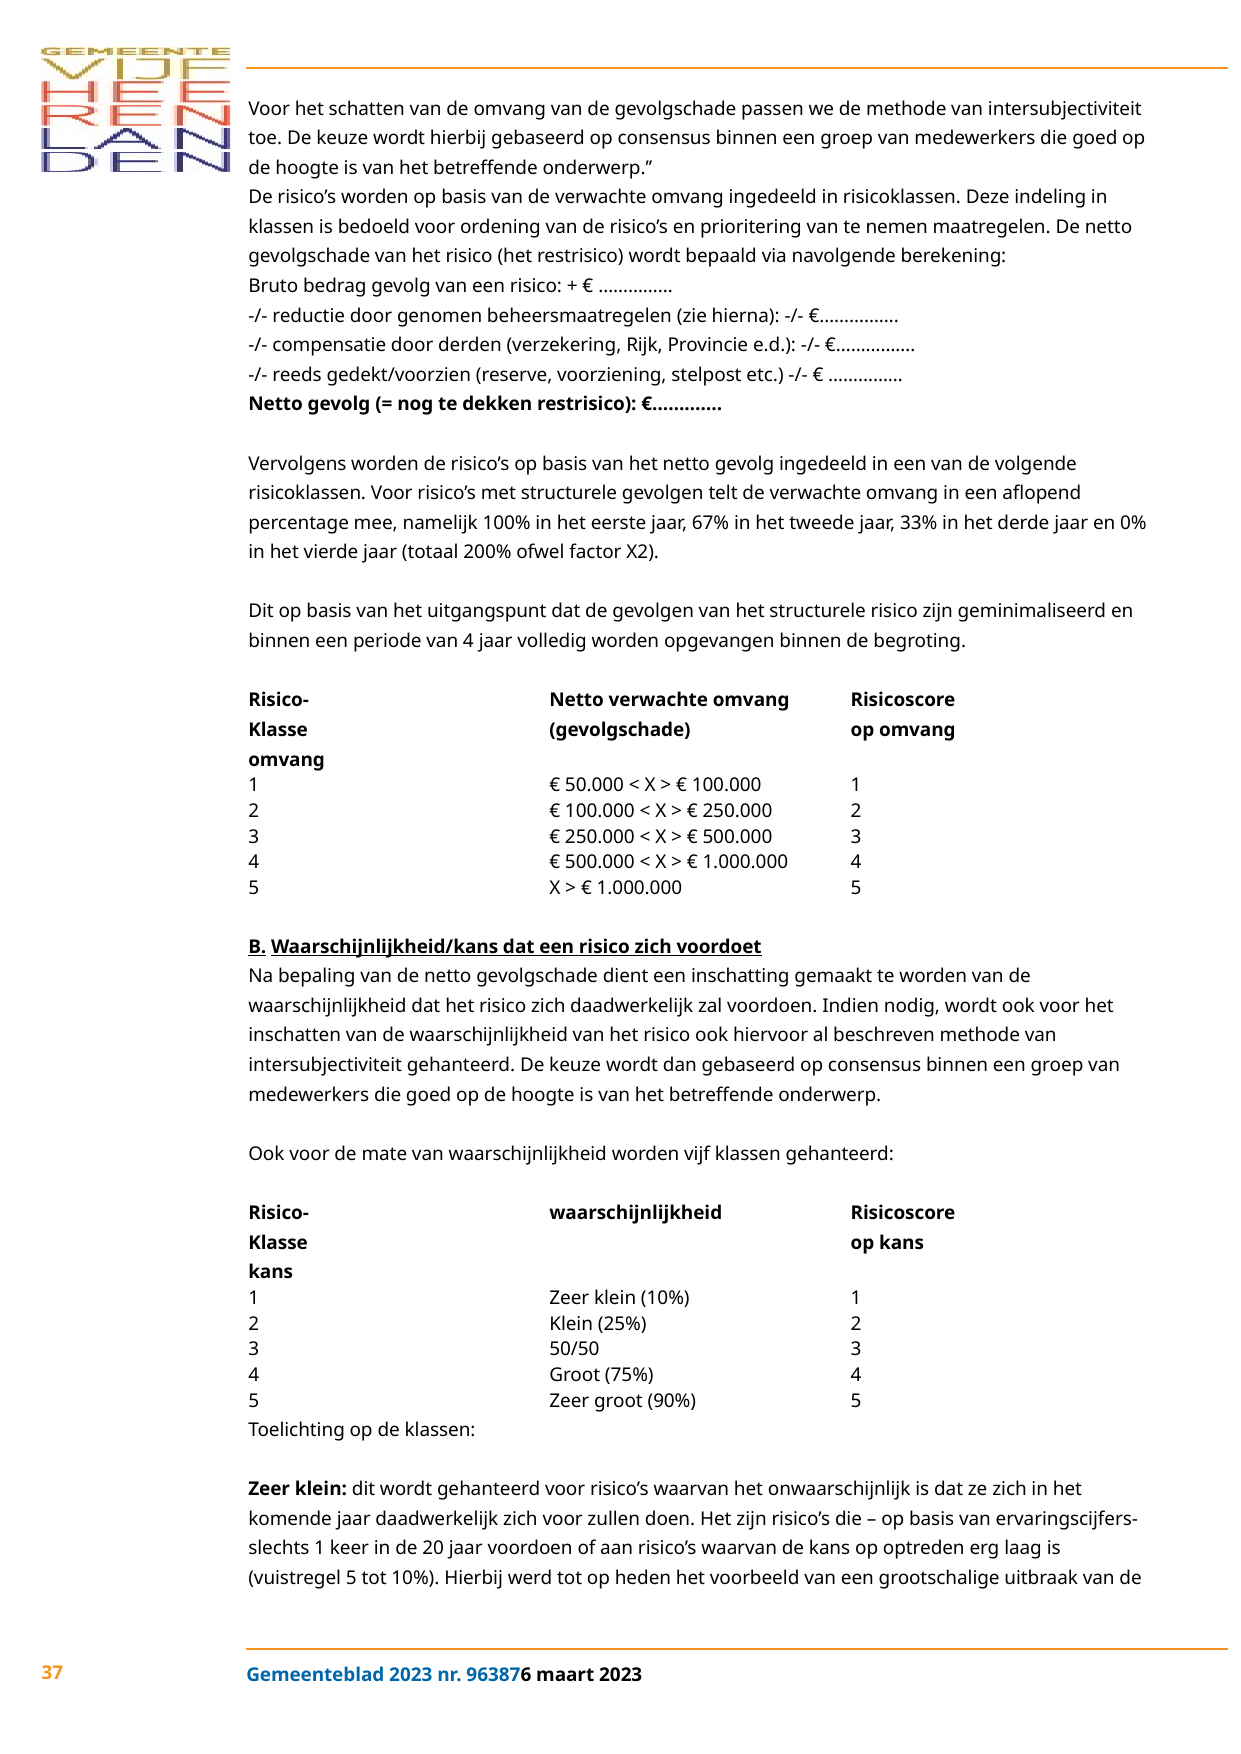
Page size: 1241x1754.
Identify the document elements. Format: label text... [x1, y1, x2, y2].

table_header waarschijnlijkheid [549, 1199, 850, 1284]
table_cell € 250.000 < X > € 500.000 [549, 823, 850, 849]
table_cell Klein (25%) [549, 1310, 850, 1336]
text -/- reductie door genomen beheersmaatregelen (zie hierna): -/- €……………. [248, 302, 1152, 328]
table_header Risico- Klasse omvang [248, 687, 549, 771]
text -/- reeds gedekt/voorzien (reserve, voorziening, stelpost etc.) -/- € …………… [248, 361, 1152, 387]
table_cell 1 [248, 1284, 549, 1310]
table_cell 5 [850, 1387, 1152, 1413]
table_cell € 500.000 < X > € 1.000.000 [549, 849, 850, 874]
table_cell 2 [850, 1310, 1152, 1336]
table_header Netto verwachte omvang (gevolgschade) [549, 687, 850, 771]
text De risico’s worden op basis van de verwachte omvang ingedeeld in risicoklassen. Deze indeling in klassen is bedoeld voor ordening van de risico’s en prioritering van te nemen maatregelen. De netto gevolgschade van het risico (het restrisico) wordt bepaald via navolgende berekening: [248, 183, 1152, 268]
table_cell 3 [248, 823, 549, 849]
table_cell 3 [850, 823, 1152, 849]
text Voor het schatten van de omvang van de gevolgschade passen we de methode van intersubjectiviteit toe. De keuze wordt hierbij gebaseerd op consensus binnen een groep van medewerkers die goed op de hoogte is van het betreffende onderwerp.’’ [248, 95, 1152, 180]
table_cell 1 [248, 771, 549, 797]
text Bruto bedrag gevolg van een risico: + € …………… [248, 272, 1152, 298]
table_cell 4 [248, 1361, 549, 1387]
table_cell € 100.000 < X > € 250.000 [549, 797, 850, 823]
table_cell 50/50 [549, 1336, 850, 1361]
table_cell 4 [248, 849, 549, 874]
text -/- compensatie door derden (verzekering, Rijk, Provincie e.d.): -/- €……………. [248, 331, 1152, 357]
table_cell 3 [248, 1336, 549, 1361]
table_cell Zeer klein (10%) [549, 1284, 850, 1310]
table_cell 2 [248, 797, 549, 823]
table_cell 1 [850, 1284, 1152, 1310]
table_cell 1 [850, 771, 1152, 797]
table_cell Zeer groot (90%) [549, 1387, 850, 1413]
table_header Risico- Klasse kans [248, 1199, 549, 1284]
table_cell 2 [248, 1310, 549, 1336]
table_header Risicoscore op omvang [850, 687, 1152, 771]
text Toelichting op de klassen: [248, 1416, 1152, 1442]
table_cell 5 [850, 874, 1152, 900]
text Netto gevolg (= nog te dekken restrisico): €…………. [248, 391, 1152, 416]
table_cell 2 [850, 797, 1152, 823]
table_cell 4 [850, 849, 1152, 874]
table_cell X > € 1.000.000 [549, 874, 850, 900]
text B. Waarschijnlijkheid/kans dat een risico zich voordoet [248, 933, 1152, 959]
table_cell 5 [248, 1387, 549, 1413]
text Zeer klein: dit wordt gehanteerd voor risico’s waarvan het onwaarschijnlijk is dat ze zich in het komende jaar daadwerkelijk zich voor zullen doen. Het zijn risico’s die – op basis van ervaringscijfers- slechts 1 keer in de 20 jaar voordoen of aan risico’s waarvan de kans op optreden erg laag is (vuistregel 5 tot 10%). Hierbij werd tot op heden het voorbeeld van een grootschalige uitbraak van de [248, 1475, 1152, 1590]
picture [41, 47, 231, 172]
text Dit op basis van het uitgangspunt dat de gevolgen van het structurele risico zijn geminimaliseerd en binnen een periode van 4 jaar volledig worden opgevangen binnen de begroting. [248, 598, 1152, 653]
text Ook voor de mate van waarschijnlijkheid worden vijf klassen gehanteerd: [248, 1140, 1152, 1166]
table_cell 4 [850, 1361, 1152, 1387]
table_cell € 50.000 < X > € 100.000 [549, 771, 850, 797]
table_cell Groot (75%) [549, 1361, 850, 1387]
text Na bepaling van de netto gevolgschade dient een inschatting gemaakt te worden van de waarschijnlijkheid dat het risico zich daadwerkelijk zal voordoen. Indien nodig, wordt ook voor het inschatten van de waarschijnlijkheid van het risico ook hiervoor al beschreven methode van intersubjectiviteit gehanteerd. De keuze wordt dan gebaseerd op consensus binnen een groep van medewerkers die goed op de hoogte is van het betreffende onderwerp. [248, 962, 1152, 1107]
table_cell 5 [248, 874, 549, 900]
table_cell 3 [850, 1336, 1152, 1361]
text Vervolgens worden de risico’s op basis van het netto gevolg ingedeeld in een van de volgende risicoklassen. Voor risico’s met structurele gevolgen telt de verwachte omvang in een aflopend percentage mee, namelijk 100% in het eerste jaar, 67% in het tweede jaar, 33% in het derde jaar en 0% in het vierde jaar (totaal 200% ofwel factor X2). [248, 450, 1152, 564]
table_header Risicoscore op kans [850, 1199, 1152, 1284]
